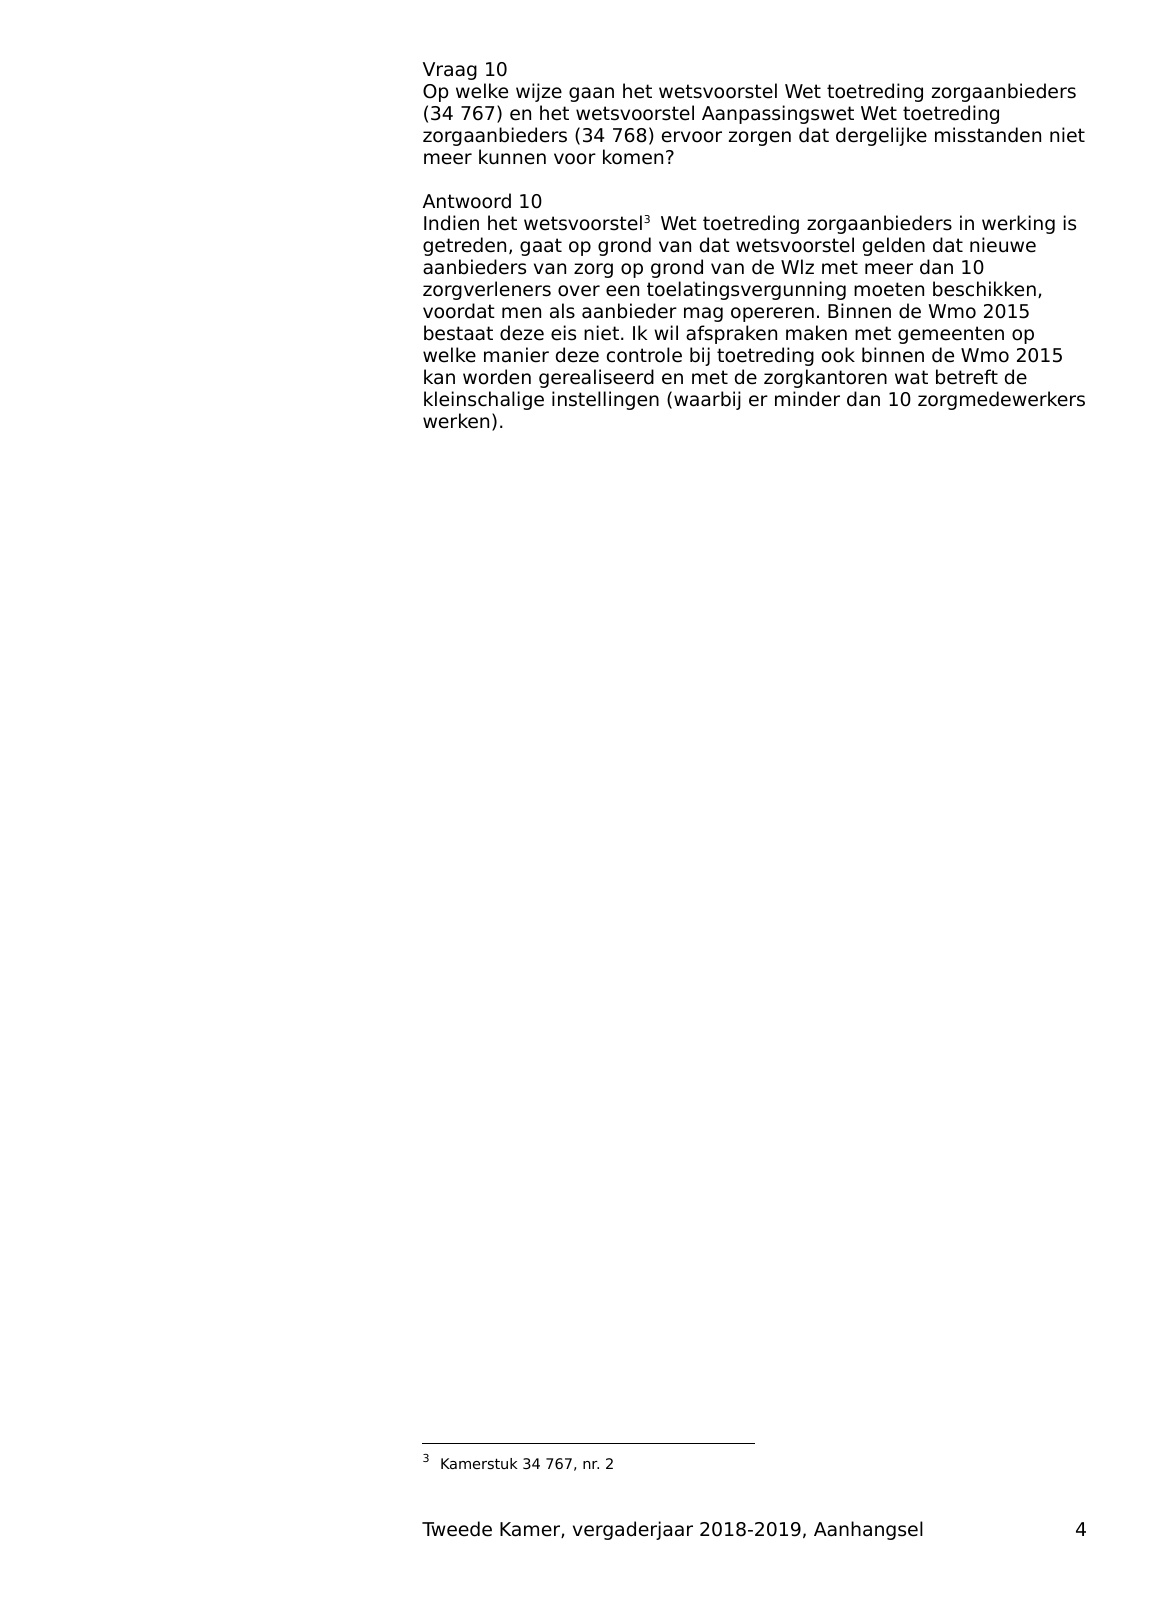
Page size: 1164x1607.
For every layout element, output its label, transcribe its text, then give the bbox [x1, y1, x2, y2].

text Op welke wijze gaan het wetsvoorstel Wet toetreding zorgaanbieders (34 767) en het wetsvoorstel Aanpassingswet Wet toetreding zorgaanbieders (34 768) ervoor zorgen dat dergelijke misstanden niet meer kunnen voor komen? [422, 81, 1087, 169]
text Indien het wetsvoorstel Wet toetreding zorgaanbieders in werking is getreden, gaat op grond van dat wetsvoorstel gelden dat nieuwe aanbieders van zorg op grond van de Wlz met meer dan 10 zorgverleners over een toelatingsvergunning moeten beschikken, voordat men als aanbieder mag opereren. Binnen de Wmo 2015 bestaat deze eis niet. Ik wil afspraken maken met gemeenten op welke manier deze controle bij toetreding ook binnen de Wmo 2015 kan worden gerealiseerd en met de zorgkantoren wat betreft de kleinschalige instellingen (waarbij er minder dan 10 zorgmedewerkers werken). [422, 213, 1087, 433]
text Kamerstuk 34 767, nr. 2 [422, 1452, 1087, 1474]
text Vraag 10 [422, 59, 1087, 81]
text Antwoord 10 [422, 191, 1087, 213]
